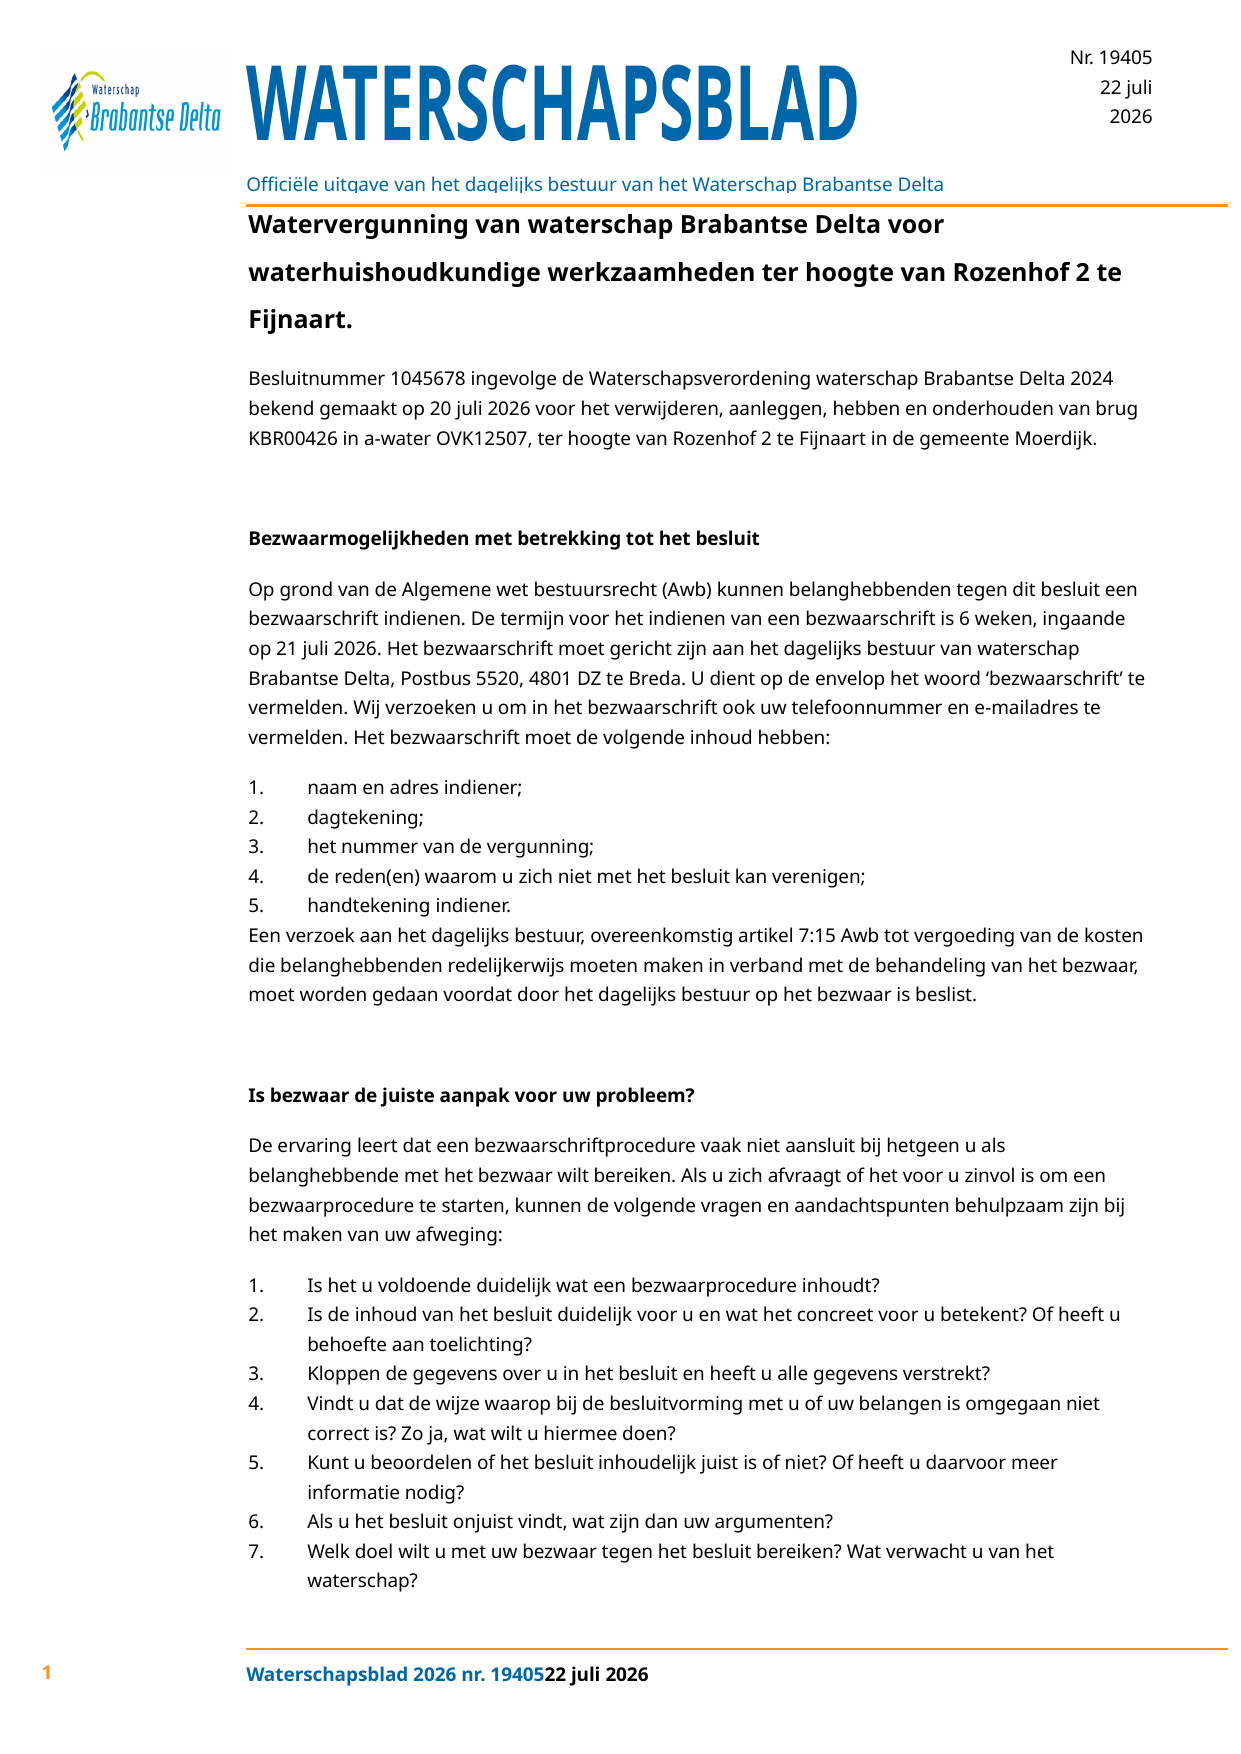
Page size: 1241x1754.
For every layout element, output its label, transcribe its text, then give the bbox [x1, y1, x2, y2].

text Een verzoek aan het dagelijks bestuur, overeenkomstig artikel 7:15 Awb tot vergoeding van de kosten die belanghebbenden redelijkerwijs moeten maken in verband met de behandeling van het bezwaar, moet worden gedaan voordat door het dagelijks bestuur op het bezwaar is beslist. [248, 922, 1152, 1007]
list naam en adres indiener; [248, 774, 1152, 800]
list het nummer van de vergunning; [248, 833, 1152, 859]
list Is het u voldoende duidelijk wat een bezwaarprocedure inhoudt? [248, 1272, 1152, 1297]
list Is de inhoud van het besluit duidelijk voor u en wat het concreet voor u betekent? Of heeft u behoefte aan toelichting? [248, 1301, 1152, 1357]
text Besluitnummer 1045678 ingevolge de Waterschapsverordening waterschap Brabantse Delta 2024 bekend gemaakt op 20 juli 2026 voor het verwijderen, aanleggen, hebben en onderhouden van brug KBR00426 in a-water OVK12507, ter hoogte van Rozenhof 2 te Fijnaart in de gemeente Moerdijk. [248, 366, 1152, 450]
list Als u het besluit onjuist vindt, wat zijn dan uw argumenten? [248, 1508, 1152, 1534]
list dagtekening; [248, 804, 1152, 829]
text De ervaring leert dat een bezwaarschriftprocedure vaak niet aansluit bij hetgeen u als belanghebbende met het bezwaar wilt bereiken. Als u zich afvraagt of het voor u zinvol is om een bezwaarprocedure te starten, kunnen de volgende vragen en aandachtspunten behulpzaam zijn bij het maken van uw afweging: [248, 1133, 1152, 1247]
list Vindt u dat de wijze waarop bij de besluitvorming met u of uw belangen is omgegaan niet correct is? Zo ja, wat wilt u hiermee doen? [248, 1390, 1152, 1445]
list Kunt u beoordelen of het besluit inhoudelijk juist is of niet? Of heeft u daarvoor meer informatie nodig? [248, 1449, 1152, 1504]
text Op grond van de Algemene wet bestuursrecht (Awb) kunnen belanghebbenden tegen dit besluit een bezwaarschrift indienen. De termijn voor het indienen van een bezwaarschrift is 6 weken, ingaande op 21 juli 2026. Het bezwaarschrift moet gericht zijn aan het dagelijks bestuur van waterschap Brabantse Delta, Postbus 5520, 4801 DZ te Breda. U dient op de envelop het woord ‘bezwaarschrift’ te vermelden. Wij verzoeken u om in het bezwaarschrift ook uw telefoonnummer en e‑mailadres te vermelden. Het bezwaarschrift moet de volgende inhoud hebben: [248, 576, 1152, 749]
list Welk doel wilt u met uw bezwaar tegen het besluit bereiken? Wat verwacht u van het waterschap? [248, 1538, 1152, 1593]
text Is bezwaar de juiste aanpak voor uw probleem? [248, 1082, 1152, 1108]
list de reden(en) waarom u zich niet met het besluit kan verenigen; [248, 863, 1152, 889]
list Kloppen de gegevens over u in het besluit en heeft u alle gegevens verstrekt? [248, 1361, 1152, 1386]
list handtekening indiener. [248, 893, 1152, 918]
text Watervergunning van waterschap Brabantse Delta voor waterhuishoudkundige werkzaamheden ter hoogte van Rozenhof 2 te Fijnaart. [248, 207, 1152, 336]
text Bezwaarmogelijkheden met betrekking tot het besluit [248, 526, 1152, 551]
picture [41, 47, 231, 172]
